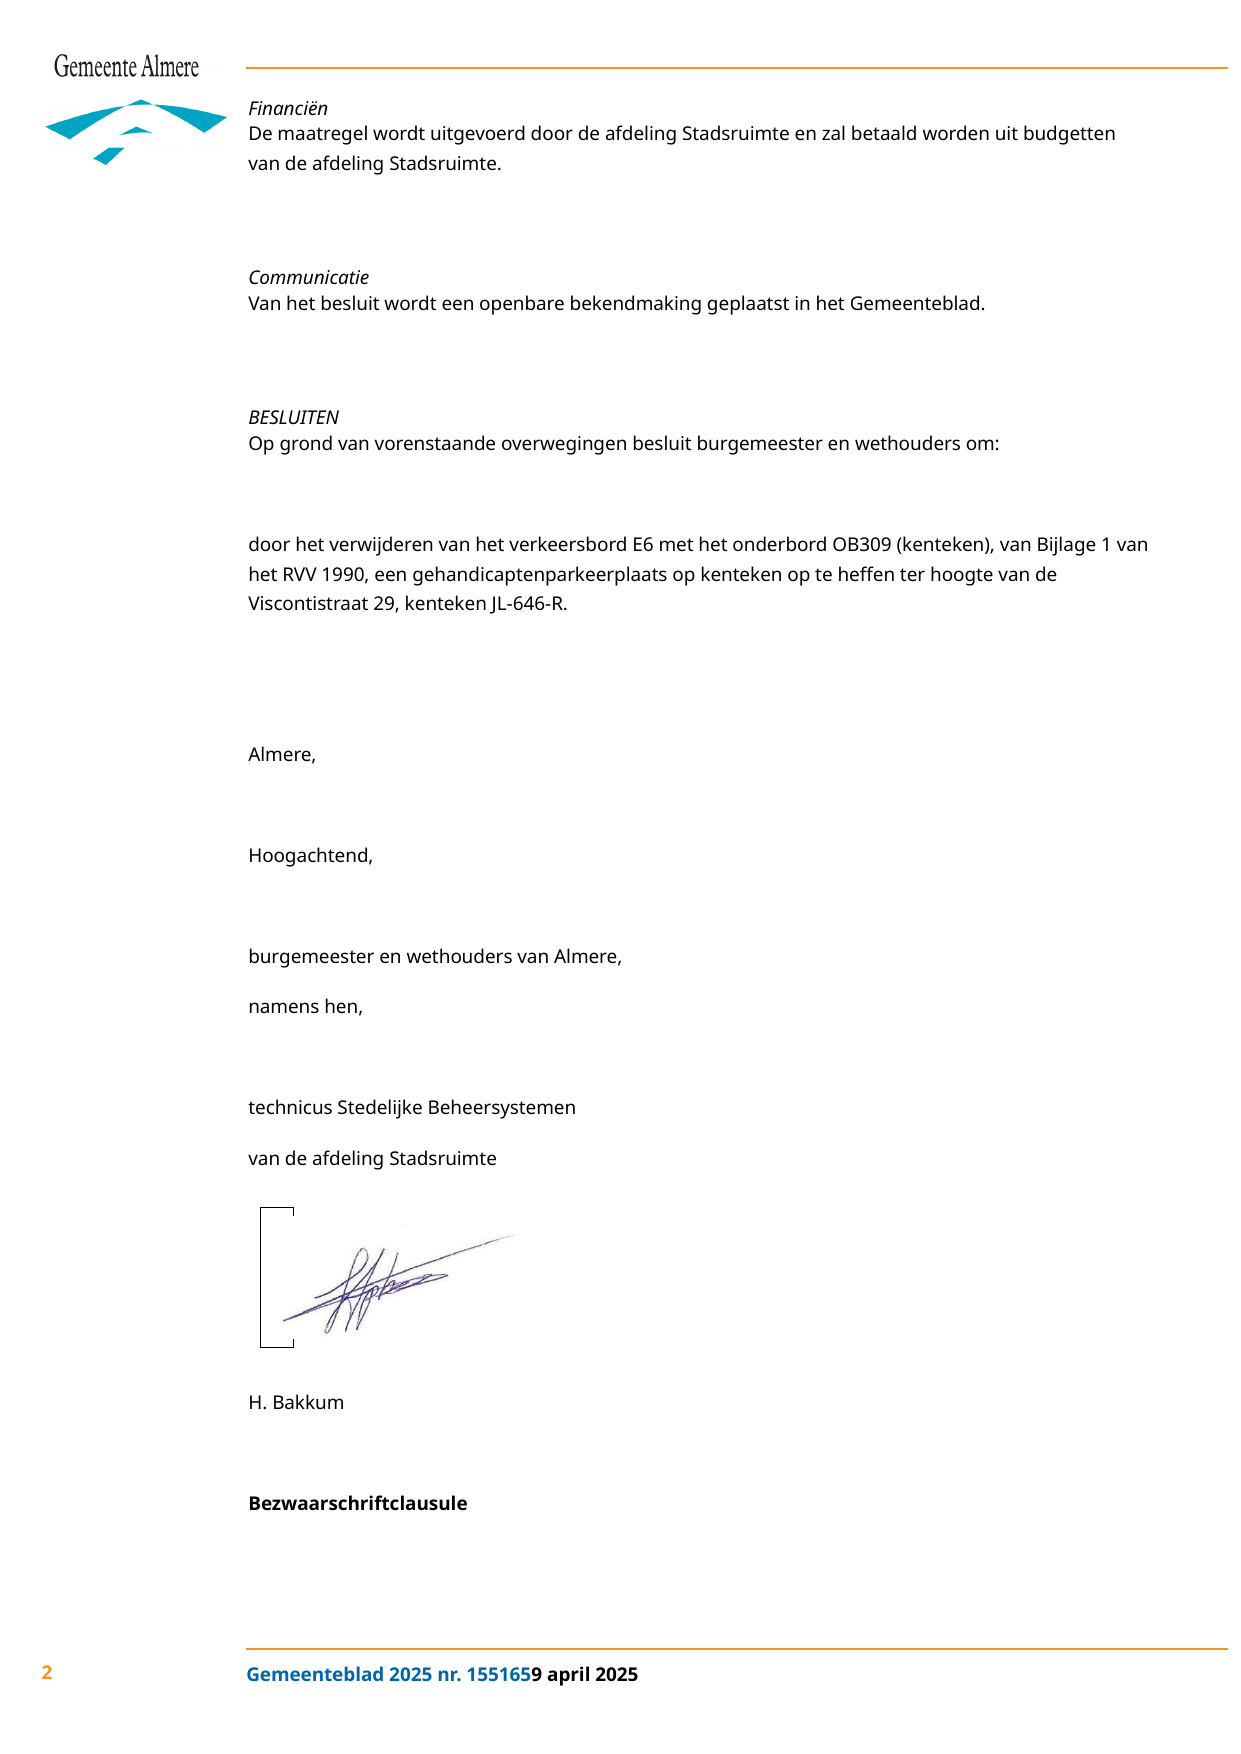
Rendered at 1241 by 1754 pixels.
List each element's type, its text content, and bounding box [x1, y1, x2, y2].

text Van het besluit wordt een openbare bekendmaking geplaatst in het Gemeenteblad. [248, 290, 1152, 316]
text burgemeester en wethouders van Almere, [248, 943, 1152, 969]
text BESLUITEN [248, 404, 1152, 430]
text namens hen, [248, 994, 1152, 1019]
text H. Bakkum [248, 1389, 1152, 1415]
text Bezwaarschriftclausule [248, 1490, 1152, 1516]
text technicus Stedelijke Beheersystemen [248, 1094, 1152, 1120]
text Almere, [248, 742, 1152, 767]
text van de afdeling Stadsruimte [248, 1145, 1152, 1171]
picture [41, 47, 231, 172]
picture [268, 1216, 521, 1339]
text Op grond van vorenstaande overwegingen besluit burgemeester en wethouders om: [248, 430, 1152, 456]
text Communicatie [248, 264, 1152, 290]
text Financiën [248, 95, 1152, 121]
text De maatregel wordt uitgevoerd door de afdeling Stadsruimte en zal betaald worden uit budgetten van de afdeling Stadsruimte. [248, 121, 1152, 176]
text door het verwijderen van het verkeersbord E6 met het onderbord OB309 (kenteken), van Bijlage 1 van het RVV 1990, een gehandicaptenparkeerplaats op kenteken op te heffen ter hoogte van de Viscontistraat 29, kenteken JL-646-R. [248, 531, 1152, 616]
text Hoogachtend, [248, 842, 1152, 868]
